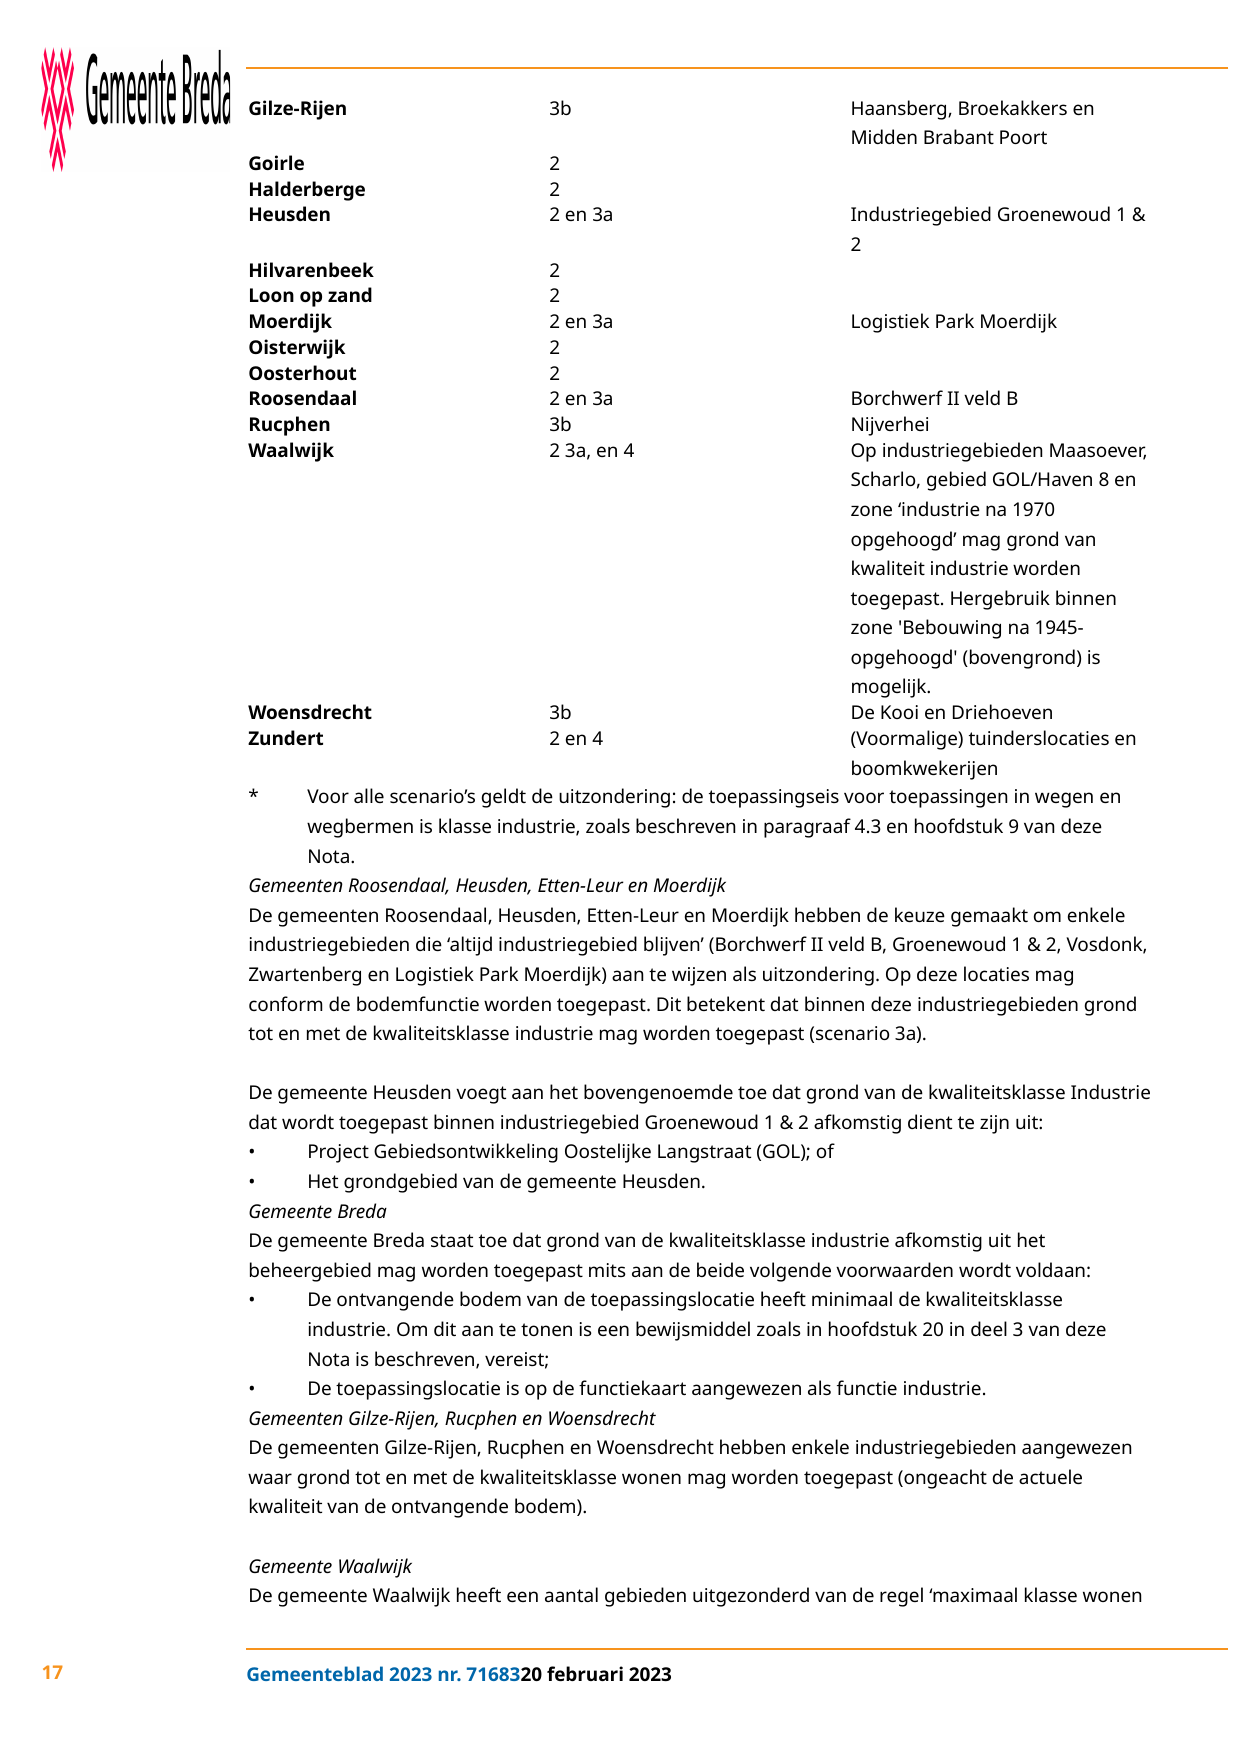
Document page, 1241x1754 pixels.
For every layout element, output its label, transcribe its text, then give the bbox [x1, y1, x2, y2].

table_cell Borchwerf II veld B [850, 386, 1152, 411]
table_cell 2 [549, 360, 850, 386]
table_cell Woensdrecht [248, 699, 549, 725]
table_cell [850, 360, 1152, 386]
text Gemeente Breda [248, 1198, 1152, 1223]
table_cell 2 [549, 176, 850, 202]
table_cell Industriegebied Groenewoud 1 & 2 [850, 202, 1152, 257]
table_cell [850, 176, 1152, 202]
table_cell 2 [549, 257, 850, 283]
list Project Gebiedsontwikkeling Oostelijke Langstraat (GOL); of [248, 1139, 1152, 1164]
table_cell Rucphen [248, 411, 549, 437]
list Het grondgebied van de gemeente Heusden. [248, 1168, 1152, 1194]
table_cell Goirle [248, 150, 549, 176]
picture [41, 47, 231, 172]
table_cell [850, 283, 1152, 308]
table_cell Zundert [248, 725, 549, 780]
table_cell [850, 334, 1152, 360]
table_cell Hilvarenbeek [248, 257, 549, 283]
table_cell Haansberg, Broekakkers en Midden Brabant Poort [850, 95, 1152, 150]
table_cell Moerdijk [248, 308, 549, 334]
text De gemeente Heusden voegt aan het bovengenoemde toe dat grond van de kwaliteitsklasse Industrie dat wordt toegepast binnen industriegebied Groenewoud 1 & 2 afkomstig dient te zijn uit: [248, 1079, 1152, 1135]
table_cell 2 en 3a [549, 386, 850, 411]
table_cell (Voormalige) tuinderslocaties en boomkwekerijen [850, 725, 1152, 780]
table_cell Oosterhout [248, 360, 549, 386]
list De toepassingslocatie is op de functiekaart aangewezen als functie industrie. [248, 1375, 1152, 1401]
table_cell 2 en 4 [549, 725, 850, 780]
table_cell 2 3a, en 4 [549, 437, 850, 699]
text De gemeenten Roosendaal, Heusden, Etten-Leur en Moerdijk hebben de keuze gemaakt om enkele industriegebieden die ‘altijd industriegebied blijven’ (Borchwerf II veld B, Groenewoud 1 & 2, Vosdonk, Zwartenberg en Logistiek Park Moerdijk) aan te wijzen als uitzondering. Op deze locaties mag conform de bodemfunctie worden toegepast. Dit betekent dat binnen deze industriegebieden grond tot en met de kwaliteitsklasse industrie mag worden toegepast (scenario 3a). [248, 902, 1152, 1046]
table_cell [850, 150, 1152, 176]
table_cell 2 [549, 334, 850, 360]
table_cell [850, 257, 1152, 283]
table_cell Gilze-Rijen [248, 95, 549, 150]
text Gemeenten Gilze-Rijen, Rucphen en Woensdrecht [248, 1405, 1152, 1431]
table_cell 3b [549, 411, 850, 437]
table_cell Oisterwijk [248, 334, 549, 360]
table_cell Loon op zand [248, 283, 549, 308]
table_cell 2 [549, 283, 850, 308]
list De ontvangende bodem van de toepassingslocatie heeft minimaal de kwaliteitsklasse industrie. Om dit aan te tonen is een bewijsmiddel zoals in hoofdstuk 20 in deel 3 van deze Nota is beschreven, vereist; [248, 1287, 1152, 1371]
table_cell 3b [549, 95, 850, 150]
table_cell 2 en 3a [549, 308, 850, 334]
table_cell Logistiek Park Moerdijk [850, 308, 1152, 334]
text Gemeenten Roosendaal, Heusden, Etten-Leur en Moerdijk [248, 872, 1152, 898]
text Gemeente Waalwijk [248, 1553, 1152, 1578]
table_cell Op industriegebieden Maasoever, Scharlo, gebied GOL/Haven 8 en zone ‘industrie na 1970 opgehoogd’ mag grond van kwaliteit industrie worden toegepast. Hergebruik binnen zone 'Bebouwing na 1945-opgehoogd' (bovengrond) is mogelijk. [850, 437, 1152, 699]
text De gemeente Waalwijk heeft een aantal gebieden uitgezonderd van de regel ‘maximaal klasse wonen [248, 1582, 1152, 1608]
table_cell 3b [549, 699, 850, 725]
list Voor alle scenario’s geldt de uitzondering: de toepassingseis voor toepassingen in wegen en wegbermen is klasse industrie, zoals beschreven in paragraaf 4.3 en hoofdstuk 9 van deze Nota. [248, 784, 1152, 868]
table_cell Halderberge [248, 176, 549, 202]
table_cell Waalwijk [248, 437, 549, 699]
table_cell 2 en 3a [549, 202, 850, 257]
table_cell Roosendaal [248, 386, 549, 411]
table_cell 2 [549, 150, 850, 176]
text De gemeenten Gilze-Rijen, Rucphen en Woensdrecht hebben enkele industriegebieden aangewezen waar grond tot en met de kwaliteitsklasse wonen mag worden toegepast (ongeacht de actuele kwaliteit van de ontvangende bodem). [248, 1434, 1152, 1519]
table_cell Heusden [248, 202, 549, 257]
text De gemeente Breda staat toe dat grond van de kwaliteitsklasse industrie afkomstig uit het beheergebied mag worden toegepast mits aan de beide volgende voorwaarden wordt voldaan: [248, 1227, 1152, 1283]
table_cell De Kooi en Driehoeven [850, 699, 1152, 725]
table_cell Nijverhei [850, 411, 1152, 437]
